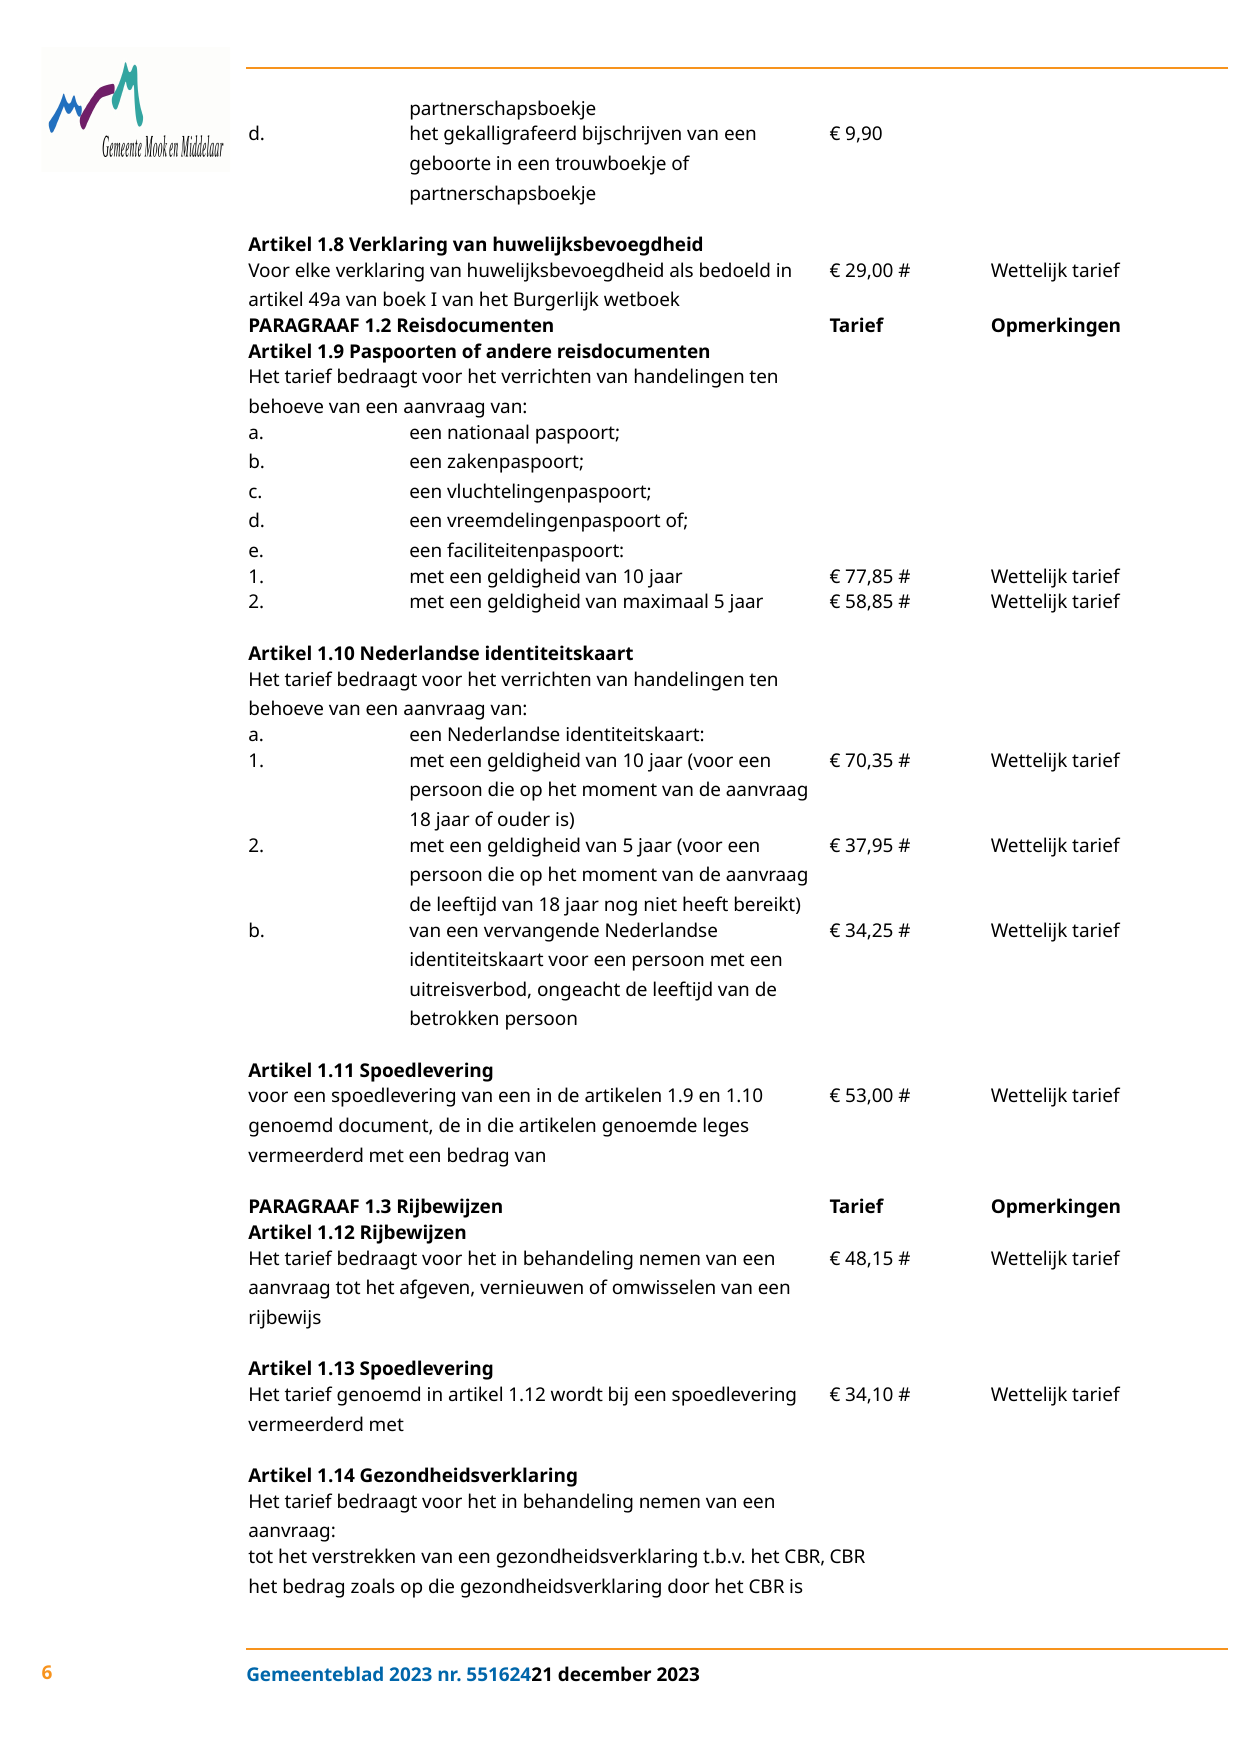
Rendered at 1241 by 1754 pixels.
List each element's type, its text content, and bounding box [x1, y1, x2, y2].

table_cell € 34,25 # [829, 917, 991, 1031]
table_cell Wettelijk tarief [991, 257, 1152, 312]
table_cell € 77,85 # [829, 563, 991, 589]
table_cell € 58,85 # [829, 589, 991, 614]
table_cell PARAGRAAF 1.2 Reisdocumenten [248, 312, 829, 338]
table_cell [829, 1436, 991, 1462]
table_cell Artikel 1.13 Spoedlevering [248, 1355, 1152, 1381]
table_cell [991, 1488, 1152, 1543]
table_cell [991, 615, 1152, 640]
table_cell CBR [829, 1543, 991, 1598]
table_cell Tarief [829, 312, 991, 338]
table_cell [248, 1330, 409, 1355]
table_cell a. [248, 721, 409, 747]
picture [41, 47, 231, 172]
table_cell tot het verstrekken van een gezondheidsverklaring t.b.v. het CBR, het bedrag zoals op die gezondheidsverklaring door het CBR is [248, 1543, 829, 1598]
table_cell met een geldigheid van 5 jaar (voor een persoon die op het moment van de aanvraag de leeftijd van 18 jaar nog niet heeft bereikt) [409, 832, 829, 917]
table_cell 1. [248, 563, 409, 589]
table_cell € 29,00 # [829, 257, 991, 312]
table_cell [409, 1168, 829, 1193]
table_cell Het tarief genoemd in artikel 1.12 wordt bij een spoedlevering vermeerderd met [248, 1381, 829, 1436]
table_cell met een geldigheid van 10 jaar [409, 563, 829, 589]
table_cell [991, 419, 1152, 563]
table_cell [248, 1436, 409, 1462]
table_cell [409, 615, 829, 640]
table_cell Het tarief bedraagt voor het in behandeling nemen van een aanvraag: [248, 1488, 829, 1543]
table_cell [991, 1543, 1152, 1598]
table_cell [248, 95, 409, 121]
table_cell [829, 1031, 991, 1057]
table_cell [409, 1436, 829, 1462]
table_cell [248, 1168, 409, 1193]
table_cell een nationaal paspoort; een zakenpaspoort; een vluchtelingenpaspoort; een vreemdelingenpaspoort of; een faciliteitenpaspoort: [409, 419, 829, 563]
table_cell Wettelijk tarief [991, 832, 1152, 917]
table_cell Artikel 1.8 Verklaring van huwelijksbevoegdheid [248, 231, 1152, 257]
table_cell € 9,90 [829, 121, 991, 205]
table_cell [829, 364, 991, 419]
table_cell [991, 95, 1152, 121]
table_cell [409, 1330, 829, 1355]
table_cell Wettelijk tarief [991, 1245, 1152, 1330]
table_cell Het tarief bedraagt voor het verrichten van handelingen ten behoeve van een aanvraag van: [248, 364, 829, 419]
table_cell partnerschapsboekje [409, 95, 829, 121]
table_cell een Nederlandse identiteitskaart: [409, 721, 829, 747]
table_cell 1. [248, 747, 409, 832]
table_cell Artikel 1.9 Paspoorten of andere reisdocumenten [248, 338, 1152, 364]
table_cell Het tarief bedraagt voor het in behandeling nemen van een aanvraag tot het afgeven, vernieuwen of omwisselen van een rijbewijs [248, 1245, 829, 1330]
table_cell [991, 1031, 1152, 1057]
table_cell Artikel 1.12 Rijbewijzen [248, 1219, 1152, 1245]
table_cell Opmerkingen [991, 312, 1152, 338]
table_cell [991, 1330, 1152, 1355]
table_cell [829, 419, 991, 563]
table_cell Wettelijk tarief [991, 917, 1152, 1031]
table_cell [248, 615, 409, 640]
table_cell b. [248, 917, 409, 1031]
table_cell Voor elke verklaring van huwelijksbevoegdheid als bedoeld in artikel 49a van boek I van het Burgerlijk wetboek [248, 257, 829, 312]
table_cell [991, 1168, 1152, 1193]
table_cell [991, 1436, 1152, 1462]
table_cell Wettelijk tarief [991, 589, 1152, 614]
table_cell d. [248, 121, 409, 205]
table_cell [829, 1168, 991, 1193]
table_cell [829, 205, 991, 231]
table_cell [991, 721, 1152, 747]
table_cell [991, 121, 1152, 205]
table_cell Wettelijk tarief [991, 1083, 1152, 1168]
table_cell [248, 205, 409, 231]
table_cell [829, 666, 991, 721]
table_cell [829, 95, 991, 121]
table_cell Artikel 1.14 Gezondheidsverklaring [248, 1462, 1152, 1488]
table_cell € 70,35 # [829, 747, 991, 832]
table_cell met een geldigheid van 10 jaar (voor een persoon die op het moment van de aanvraag 18 jaar of ouder is) [409, 747, 829, 832]
table_cell voor een spoedlevering van een in de artikelen 1.9 en 1.10 genoemd document, de in die artikelen genoemde leges vermeerderd met een bedrag van [248, 1083, 829, 1168]
table_cell [829, 721, 991, 747]
table_cell [829, 1330, 991, 1355]
table_cell 2. [248, 589, 409, 614]
table_cell Wettelijk tarief [991, 563, 1152, 589]
table_cell [248, 1031, 409, 1057]
table_cell € 34,10 # [829, 1381, 991, 1436]
table_cell van een vervangende Nederlandse identiteitskaart voor een persoon met een uitreisverbod, ongeacht de leeftijd van de betrokken persoon [409, 917, 829, 1031]
table_cell Tarief [829, 1193, 991, 1219]
table_cell met een geldigheid van maximaal 5 jaar [409, 589, 829, 614]
table_cell Wettelijk tarief [991, 1381, 1152, 1436]
table_cell PARAGRAAF 1.3 Rijbewijzen [248, 1193, 829, 1219]
table_cell € 37,95 # [829, 832, 991, 917]
table_cell Artikel 1.10 Nederlandse identiteitskaart [248, 640, 1152, 666]
table_cell Het tarief bedraagt voor het verrichten van handelingen ten behoeve van een aanvraag van: [248, 666, 829, 721]
table_cell Wettelijk tarief [991, 747, 1152, 832]
table_cell [991, 364, 1152, 419]
table_cell Artikel 1.11 Spoedlevering [248, 1057, 1152, 1083]
table_cell [829, 1488, 991, 1543]
table_cell a. b. c. d. e. [248, 419, 409, 563]
table_cell het gekalligrafeerd bijschrijven van een geboorte in een trouwboekje of partnerschapsboekje [409, 121, 829, 205]
table_cell [991, 666, 1152, 721]
table_cell [409, 205, 829, 231]
table_cell [829, 615, 991, 640]
table_cell € 48,15 # [829, 1245, 991, 1330]
table_cell [991, 205, 1152, 231]
table_cell Opmerkingen [991, 1193, 1152, 1219]
table_cell 2. [248, 832, 409, 917]
table_cell [409, 1031, 829, 1057]
table_cell € 53,00 # [829, 1083, 991, 1168]
